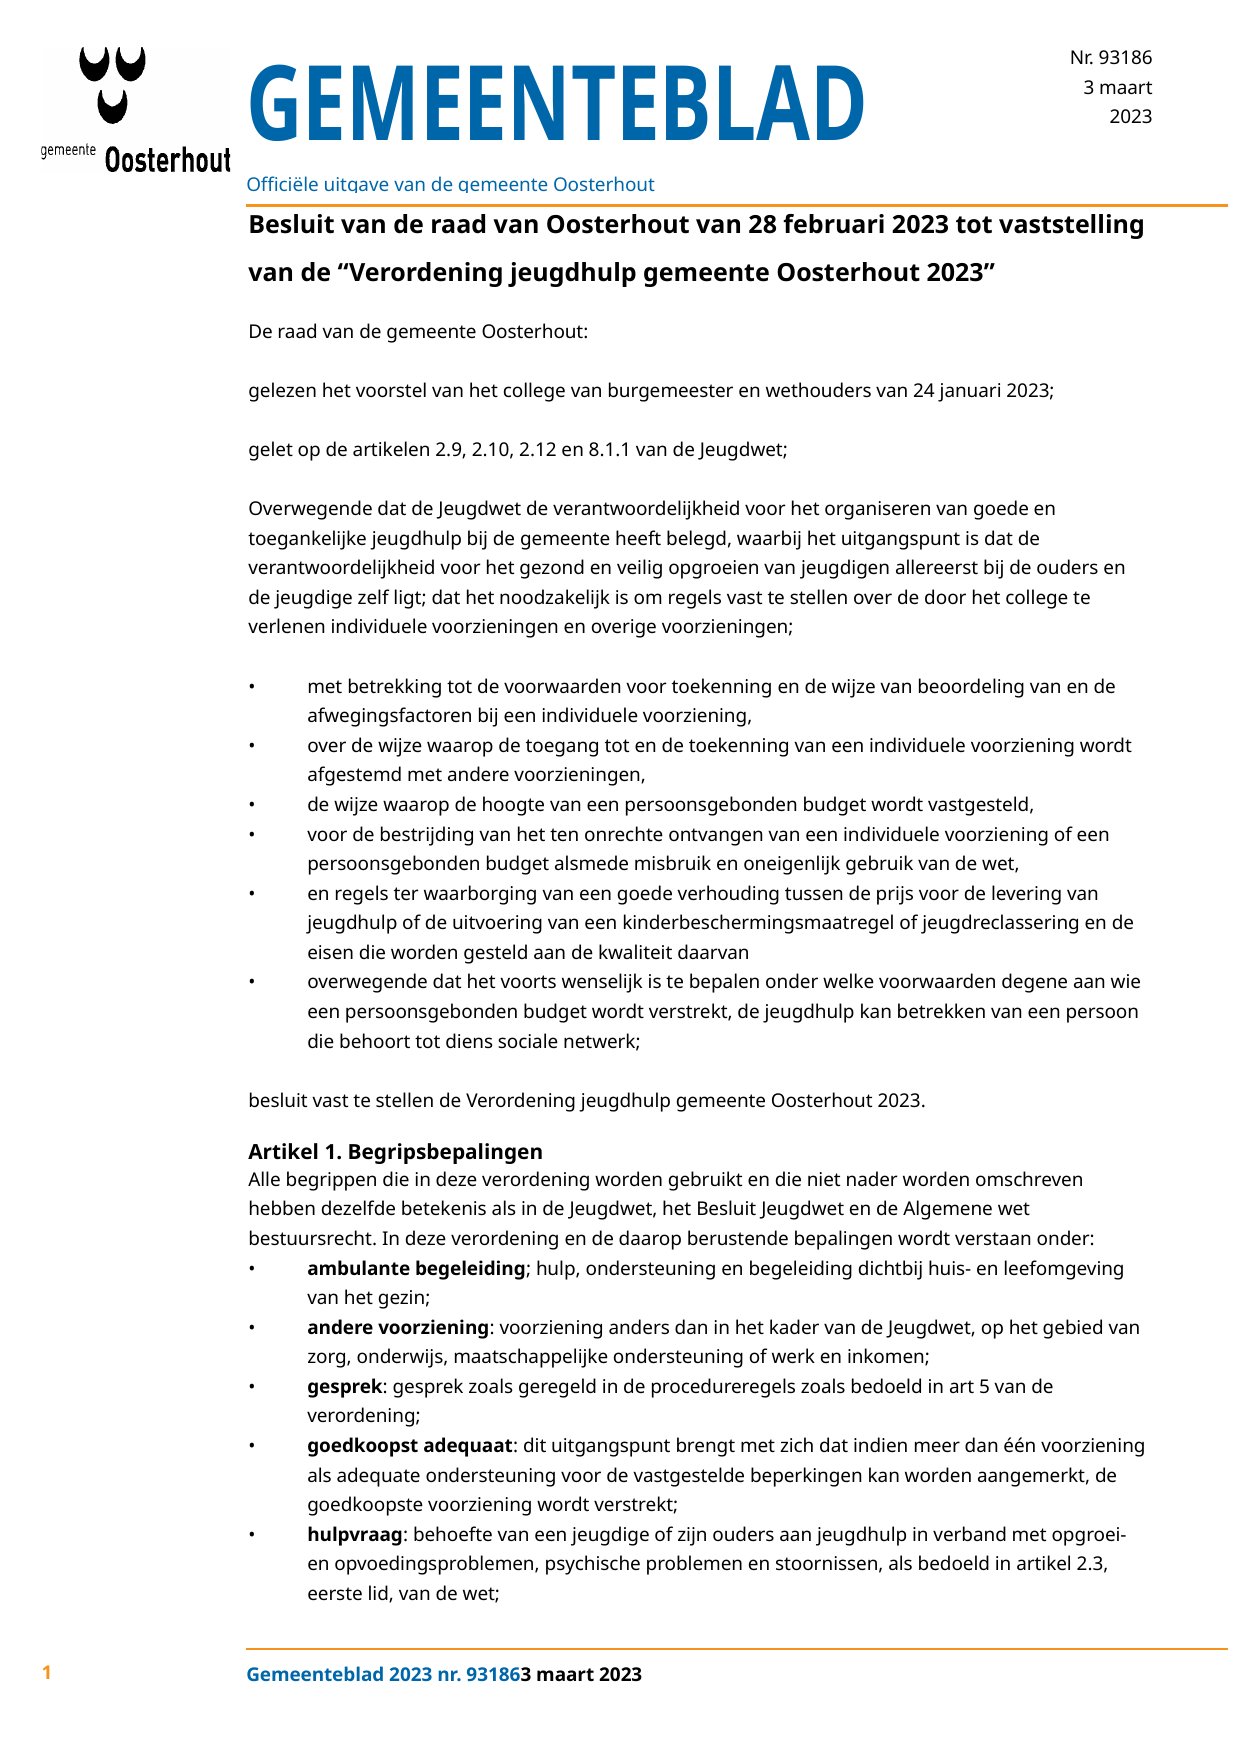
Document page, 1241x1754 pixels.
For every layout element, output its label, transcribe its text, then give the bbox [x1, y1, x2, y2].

text Alle begrippen die in deze verordening worden gebruikt en die niet nader worden omschreven hebben dezelfde betekenis als in de Jeugdwet, het Besluit Jeugdwet en de Algemene wet bestuursrecht. In deze verordening en de daarop berustende bepalingen wordt verstaan onder: [248, 1166, 1152, 1251]
text De raad van de gemeente Oosterhout: [248, 318, 1152, 344]
list met betrekking tot de voorwaarden voor toekenning en de wijze van beoordeling van en de afwegingsfactoren bij een individuele voorziening, [248, 673, 1152, 728]
list de wijze waarop de hoogte van een persoonsgebonden budget wordt vastgesteld, [248, 791, 1152, 817]
list over de wijze waarop de toegang tot en de toekenning van een individuele voorziening wordt afgestemd met andere voorzieningen, [248, 732, 1152, 787]
list goedkoopst adequaat: dit uitgangspunt brengt met zich dat indien meer dan één voorziening als adequate ondersteuning voor de vastgestelde beperkingen kan worden aangemerkt, de goedkoopste voorziening wordt verstrekt; [248, 1432, 1152, 1517]
text gelezen het voorstel van het college van burgemeester en wethouders van 24 januari 2023; [248, 377, 1152, 403]
text besluit vast te stellen de Verordening jeugdhulp gemeente Oosterhout 2023. [248, 1087, 1152, 1113]
list gesprek: gesprek zoals geregeld in de procedureregels zoals bedoeld in art 5 van de verordening; [248, 1373, 1152, 1428]
list overwegende dat het voorts wenselijk is te bepalen onder welke voorwaarden degene aan wie een persoonsgebonden budget wordt verstrekt, de jeugdhulp kan betrekken van een persoon die behoort tot diens sociale netwerk; [248, 969, 1152, 1054]
text Overwegende dat de Jeugdwet de verantwoordelijkheid voor het organiseren van goede en toegankelijke jeugdhulp bij de gemeente heeft belegd, waarbij het uitgangspunt is dat de verantwoordelijkheid voor het gezond en veilig opgroeien van jeugdigen allereerst bij de ouders en de jeugdige zelf ligt; dat het noodzakelijk is om regels vast te stellen over de door het college te verlenen individuele voorzieningen en overige voorzieningen; [248, 495, 1152, 639]
list andere voorziening: voorziening anders dan in het kader van de Jeugdwet, op het gebied van zorg, onderwijs, maatschappelijke ondersteuning of werk en inkomen; [248, 1314, 1152, 1369]
text Besluit van de raad van Oosterhout van 28 februari 2023 tot vaststelling van de “Verordening jeugdhulp gemeente Oosterhout 2023” [248, 207, 1152, 288]
list hulpvraag: behoefte van een jeugdige of zijn ouders aan jeugdhulp in verband met opgroei- en opvoedingsproblemen, psychische problemen en stoornissen, als bedoeld in artikel 2.3, eerste lid, van de wet; [248, 1521, 1152, 1606]
list ambulante begeleiding; hulp, ondersteuning en begeleiding dichtbij huis- en leefomgeving van het gezin; [248, 1255, 1152, 1310]
list en regels ter waarborging van een goede verhouding tussen de prijs voor de levering van jeugdhulp of de uitvoering van een kinderbeschermingsmaatregel of jeugdreclassering en de eisen die worden gesteld aan de kwaliteit daarvan [248, 880, 1152, 965]
list voor de bestrijding van het ten onrechte ontvangen van een individuele voorziening of een persoonsgebonden budget alsmede misbruik en oneigenlijk gebruik van de wet, [248, 821, 1152, 876]
text Artikel 1. Begripsbepalingen [248, 1137, 1152, 1166]
text gelet op de artikelen 2.9, 2.10, 2.12 en 8.1.1 van de Jeugdwet; [248, 436, 1152, 462]
picture [41, 47, 231, 172]
